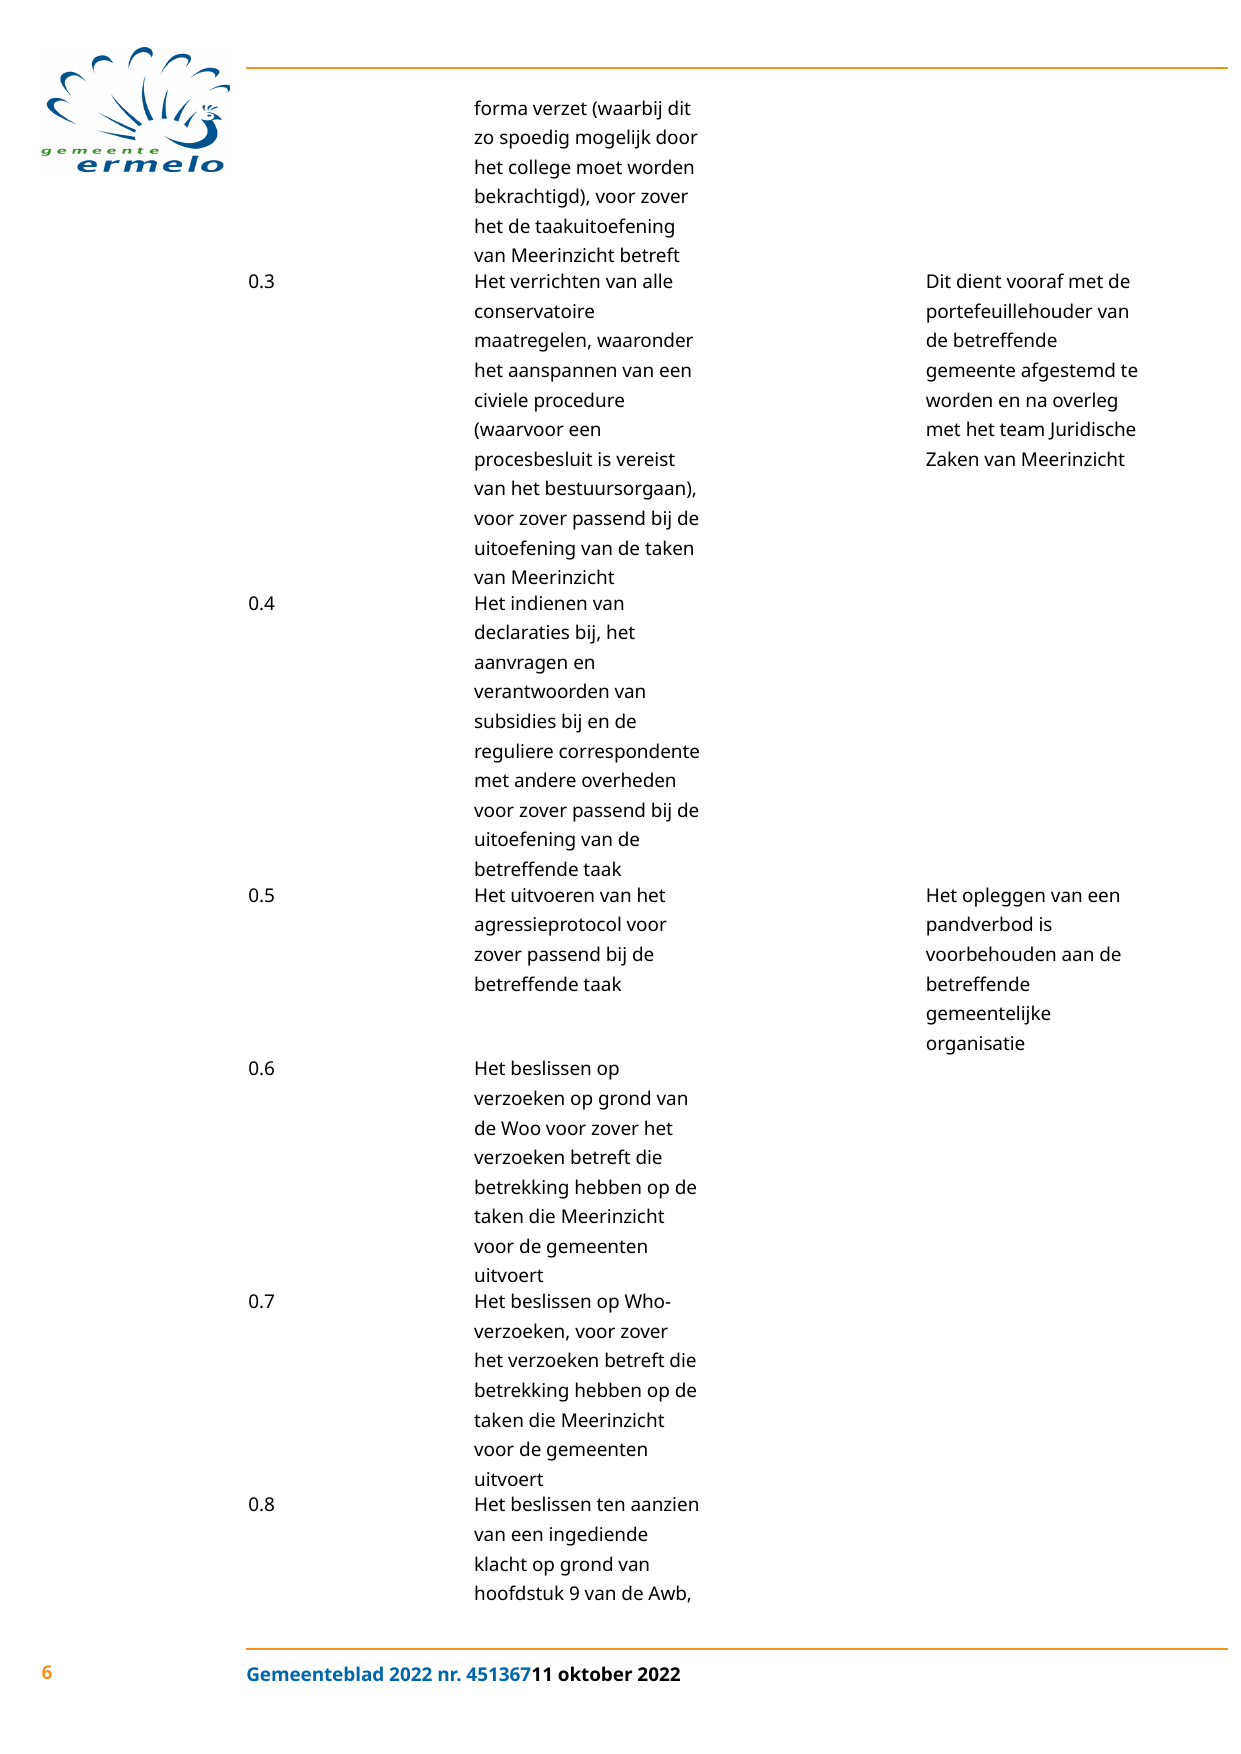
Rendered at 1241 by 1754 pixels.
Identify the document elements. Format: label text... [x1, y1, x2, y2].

table_cell [248, 95, 474, 268]
table_cell [926, 1289, 1152, 1492]
table_cell Het beslissen op verzoeken op grond van de Woo voor zover het verzoeken betreft die betrekking hebben op de taken die Meerinzicht voor de gemeenten uitvoert [474, 1056, 700, 1288]
table_cell Dit dient vooraf met de portefeuillehouder van de betreffende gemeente afgestemd te worden en na overleg met het team Juridische Zaken van Meerinzicht [926, 269, 1152, 590]
table_cell forma verzet (waarbij dit zo spoedig mogelijk door het college moet worden bekrachtigd), voor zover het de taakuitoefening van Meerinzicht betreft [474, 95, 700, 268]
table_cell 0.6 [248, 1056, 474, 1288]
table_cell Het uitvoeren van het agressieprotocol voor zover passend bij de betreffende taak [474, 882, 700, 1056]
table_cell [700, 1492, 926, 1606]
picture [41, 47, 231, 172]
table_cell [926, 1492, 1152, 1606]
table_cell Het opleggen van een pandverbod is voorbehouden aan de betreffende gemeentelijke organisatie [926, 882, 1152, 1056]
table_cell [926, 95, 1152, 268]
table_cell Het indienen van declaraties bij, het aanvragen en verantwoorden van subsidies bij en de reguliere correspondente met andere overheden voor zover passend bij de uitoefening van de betreffende taak [474, 590, 700, 882]
table_cell 0.3 [248, 269, 474, 590]
table_cell [700, 590, 926, 882]
table_cell [700, 882, 926, 1056]
table_cell 0.7 [248, 1289, 474, 1492]
table_cell [926, 590, 1152, 882]
table_cell Het verrichten van alle conservatoire maatregelen, waaronder het aanspannen van een civiele procedure (waarvoor een procesbesluit is vereist van het bestuursorgaan), voor zover passend bij de uitoefening van de taken van Meerinzicht [474, 269, 700, 590]
table_cell [926, 1056, 1152, 1288]
table_cell [700, 1289, 926, 1492]
table_cell [700, 1056, 926, 1288]
table_cell Het beslissen ten aanzien van een ingediende klacht op grond van hoofdstuk 9 van de Awb, [474, 1492, 700, 1606]
table_cell Het beslissen op Who-verzoeken, voor zover het verzoeken betreft die betrekking hebben op de taken die Meerinzicht voor de gemeenten uitvoert [474, 1289, 700, 1492]
table_cell 0.8 [248, 1492, 474, 1606]
table_cell [700, 95, 926, 268]
table_cell 0.5 [248, 882, 474, 1056]
table_cell 0.4 [248, 590, 474, 882]
table_cell [700, 269, 926, 590]
